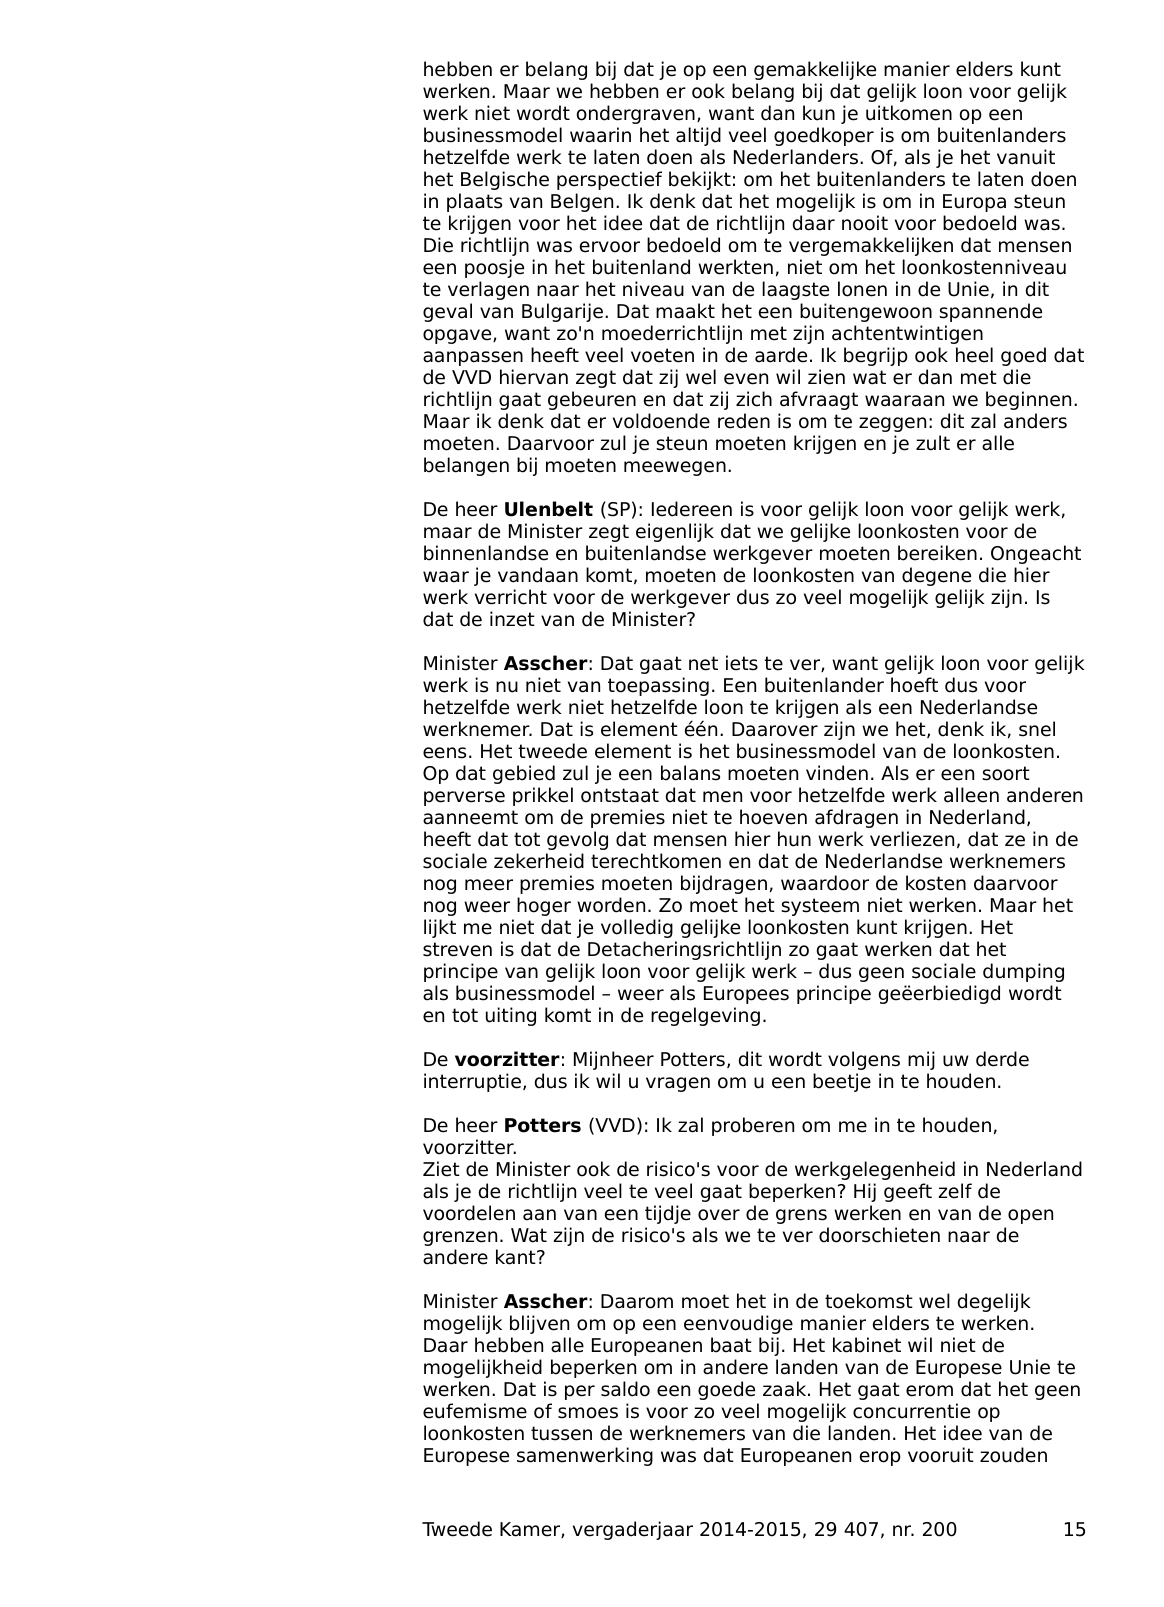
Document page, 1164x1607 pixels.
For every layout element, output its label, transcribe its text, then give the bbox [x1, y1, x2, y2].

text Ziet de Minister ook de risico's voor de werkgelegenheid in Nederland als je de richtlijn veel te veel gaat beperken? Hij geeft zelf de voordelen aan van een tijdje over de grens werken en van de open grenzen. Wat zijn de risico's als we te ver doorschieten naar de andere kant? [422, 1159, 1087, 1269]
text De heer Ulenbelt (SP): Iedereen is voor gelijk loon voor gelijk werk, maar de Minister zegt eigenlijk dat we gelijke loonkosten voor de binnenlandse en buitenlandse werkgever moeten bereiken. Ongeacht waar je vandaan komt, moeten de loonkosten van degene die hier werk verricht voor de werkgever dus zo veel mogelijk gelijk zijn. Is dat de inzet van de Minister? [422, 499, 1087, 631]
text hebben er belang bij dat je op een gemakkelijke manier elders kunt werken. Maar we hebben er ook belang bij dat gelijk loon voor gelijk werk niet wordt ondergraven, want dan kun je uitkomen op een businessmodel waarin het altijd veel goedkoper is om buitenlanders hetzelfde werk te laten doen als Nederlanders. Of, als je het vanuit het Belgische perspectief bekijkt: om het buitenlanders te laten doen in plaats van Belgen. Ik denk dat het mogelijk is om in Europa steun te krijgen voor het idee dat de richtlijn daar nooit voor bedoeld was. Die richtlijn was ervoor bedoeld om te vergemakkelijken dat mensen een poosje in het buitenland werkten, niet om het loonkostenniveau te verlagen naar het niveau van de laagste lonen in de Unie, in dit geval van Bulgarije. Dat maakt het een buitengewoon spannende opgave, want zo'n moederrichtlijn met zijn achtentwintigen aanpassen heeft veel voeten in de aarde. Ik begrijp ook heel goed dat de VVD hiervan zegt dat zij wel even wil zien wat er dan met die richtlijn gaat gebeuren en dat zij zich afvraagt waaraan we beginnen. Maar ik denk dat er voldoende reden is om te zeggen: dit zal anders moeten. Daarvoor zul je steun moeten krijgen en je zult er alle belangen bij moeten meewegen. [422, 59, 1087, 477]
text De voorzitter: Mijnheer Potters, dit wordt volgens mij uw derde interruptie, dus ik wil u vragen om u een beetje in te houden. [422, 1049, 1087, 1093]
text De heer Potters (VVD): Ik zal proberen om me in te houden, voorzitter. [422, 1115, 1087, 1159]
text Minister Asscher: Dat gaat net iets te ver, want gelijk loon voor gelijk werk is nu niet van toepassing. Een buitenlander hoeft dus voor hetzelfde werk niet hetzelfde loon te krijgen als een Nederlandse werknemer. Dat is element één. Daarover zijn we het, denk ik, snel eens. Het tweede element is het businessmodel van de loonkosten. Op dat gebied zul je een balans moeten vinden. Als er een soort perverse prikkel ontstaat dat men voor hetzelfde werk alleen anderen aanneemt om de premies niet te hoeven afdragen in Nederland, heeft dat tot gevolg dat mensen hier hun werk verliezen, dat ze in de sociale zekerheid terechtkomen en dat de Nederlandse werknemers nog meer premies moeten bijdragen, waardoor de kosten daarvoor nog weer hoger worden. Zo moet het systeem niet werken. Maar het lijkt me niet dat je volledig gelijke loonkosten kunt krijgen. Het streven is dat de Detacheringsrichtlijn zo gaat werken dat het principe van gelijk loon voor gelijk werk – dus geen sociale dumping als businessmodel – weer als Europees principe geëerbiedigd wordt en tot uiting komt in de regelgeving. [422, 653, 1087, 1027]
text Minister Asscher: Daarom moet het in de toekomst wel degelijk mogelijk blijven om op een eenvoudige manier elders te werken. Daar hebben alle Europeanen baat bij. Het kabinet wil niet de mogelijkheid beperken om in andere landen van de Europese Unie te werken. Dat is per saldo een goede zaak. Het gaat erom dat het geen eufemisme of smoes is voor zo veel mogelijk concurrentie op loonkosten tussen de werknemers van die landen. Het idee van de Europese samenwerking was dat Europeanen erop vooruit zouden [422, 1291, 1087, 1467]
